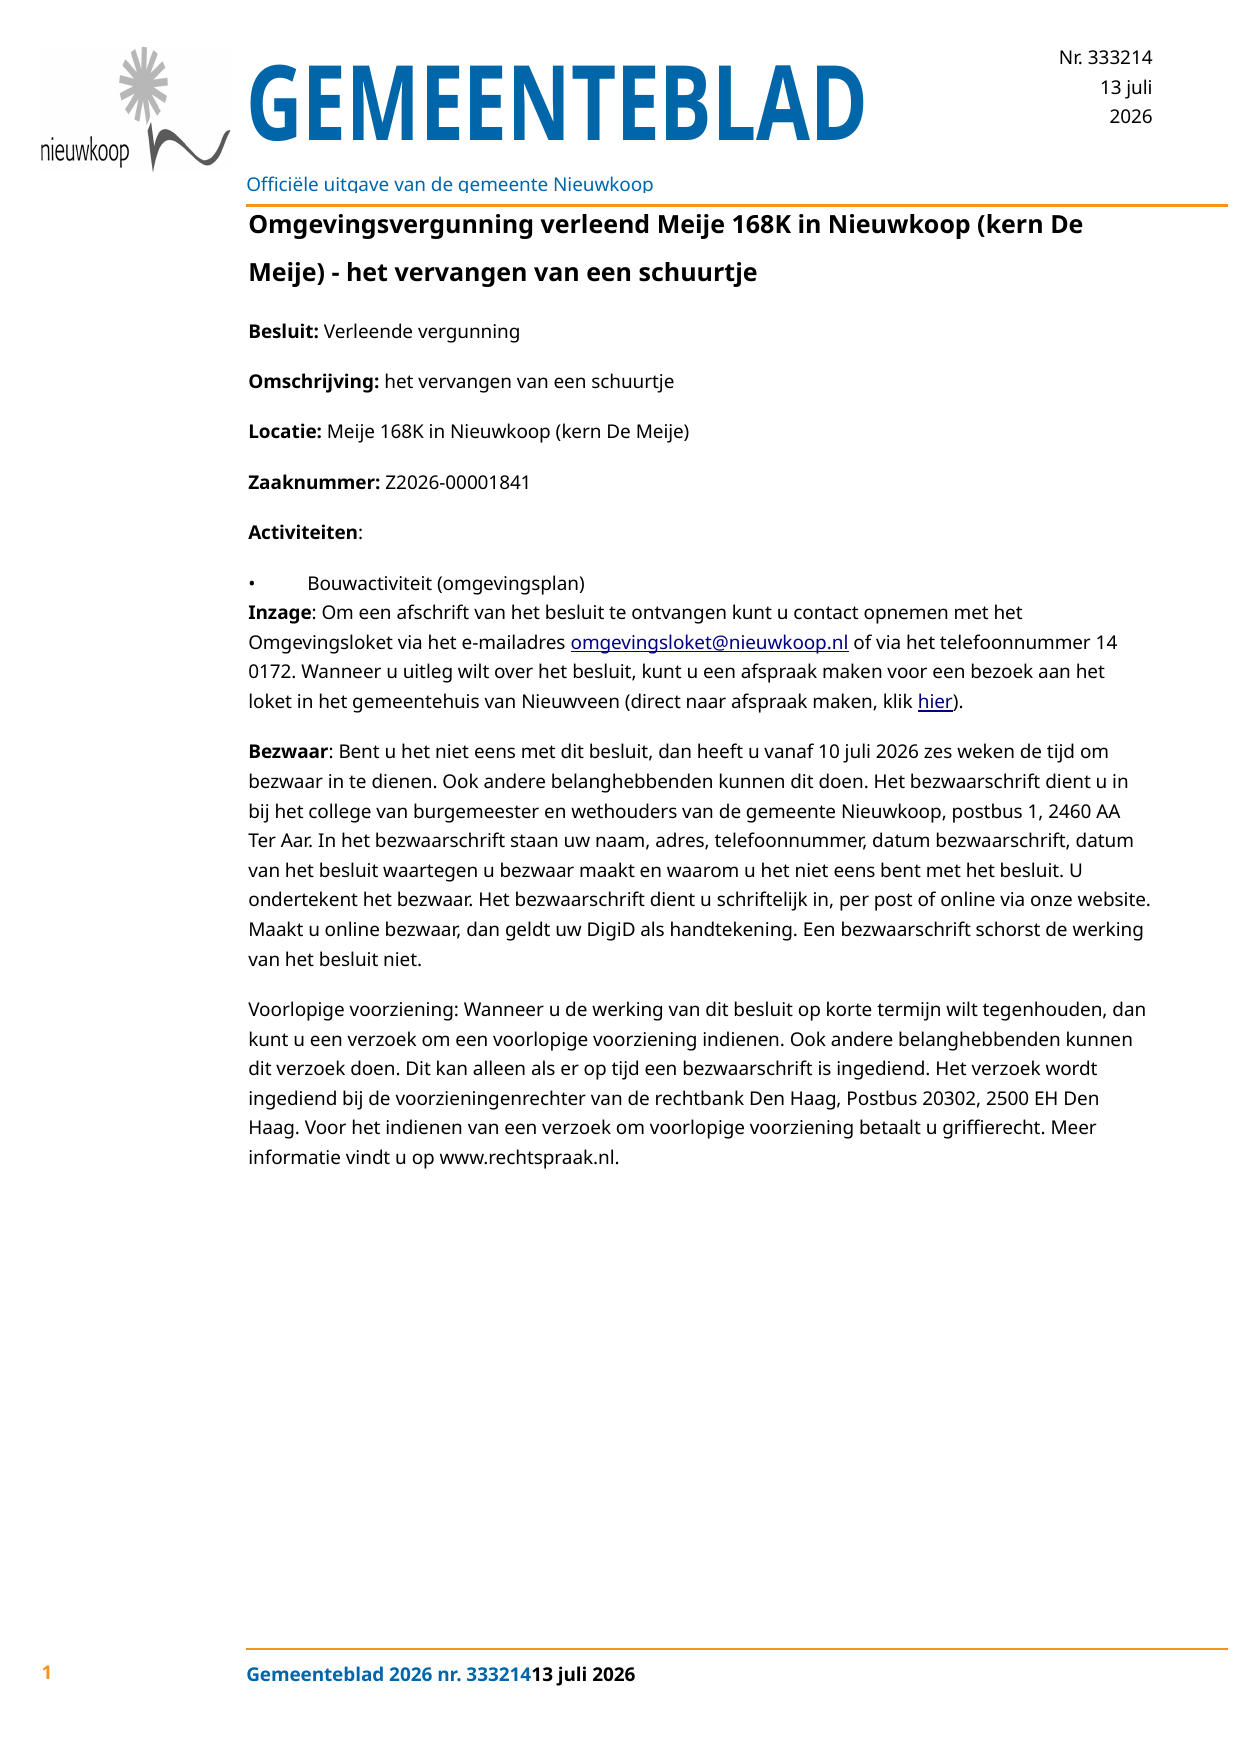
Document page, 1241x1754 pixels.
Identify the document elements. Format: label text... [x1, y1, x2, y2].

text Voorlopige voorziening: Wanneer u de werking van dit besluit op korte termijn wilt tegenhouden, dan kunt u een verzoek om een voorlopige voorziening indienen. Ook andere belanghebbenden kunnen dit verzoek doen. Dit kan alleen als er op tijd een bezwaarschrift is ingediend. Het verzoek wordt ingediend bij de voorzieningenrechter van de rechtbank Den Haag, Postbus 20302, 2500 EH Den Haag. Voor het indienen van een verzoek om voorlopige voorziening betaalt u griffierecht. Meer informatie vindt u op www.rechtspraak.nl. [248, 996, 1152, 1170]
text Omgevingsvergunning verleend Meije 168K in Nieuwkoop (kern De Meije) - het vervangen van een schuurtje [248, 207, 1152, 288]
text Bezwaar: Bent u het niet eens met dit besluit, dan heeft u vanaf 10 juli 2026 zes weken de tijd om bezwaar in te dienen. Ook andere belanghebbenden kunnen dit doen. Het bezwaarschrift dient u in bij het college van burgemeester en wethouders van de gemeente Nieuwkoop, postbus 1, 2460 AA Ter Aar. In het bezwaarschrift staan uw naam, adres, telefoonnummer, datum bezwaarschrift, datum van het besluit waartegen u bezwaar maakt en waarom u het niet eens bent met het besluit. U ondertekent het bezwaar. Het bezwaarschrift dient u schriftelijk in, per post of online via onze website. Maakt u online bezwaar, dan geldt uw DigiD als handtekening. Een bezwaarschrift schorst de werking van het besluit niet. [248, 739, 1152, 972]
text Omschrijving: het vervangen van een schuurtje [248, 368, 1152, 394]
text Besluit: Verleende vergunning [248, 318, 1152, 344]
text Inzage: Om een afschrift van het besluit te ontvangen kunt u contact opnemen met het Omgevingsloket via het e-mailadres omgevingsloket@nieuwkoop.nl of via het telefoonnummer 14 0172. Wanneer u uitleg wilt over het besluit, kunt u een afspraak maken voor een bezoek aan het loket in het gemeentehuis van Nieuwveen (direct naar afspraak maken, klik hier). [248, 599, 1152, 714]
list Bouwactiviteit (omgevingsplan) [248, 570, 1152, 596]
text Zaaknummer: Z2026-00001841 [248, 469, 1152, 495]
picture [41, 47, 231, 172]
text Locatie: Meije 168K in Nieuwkoop (kern De Meije) [248, 419, 1152, 444]
text Activiteiten: [248, 519, 1152, 545]
